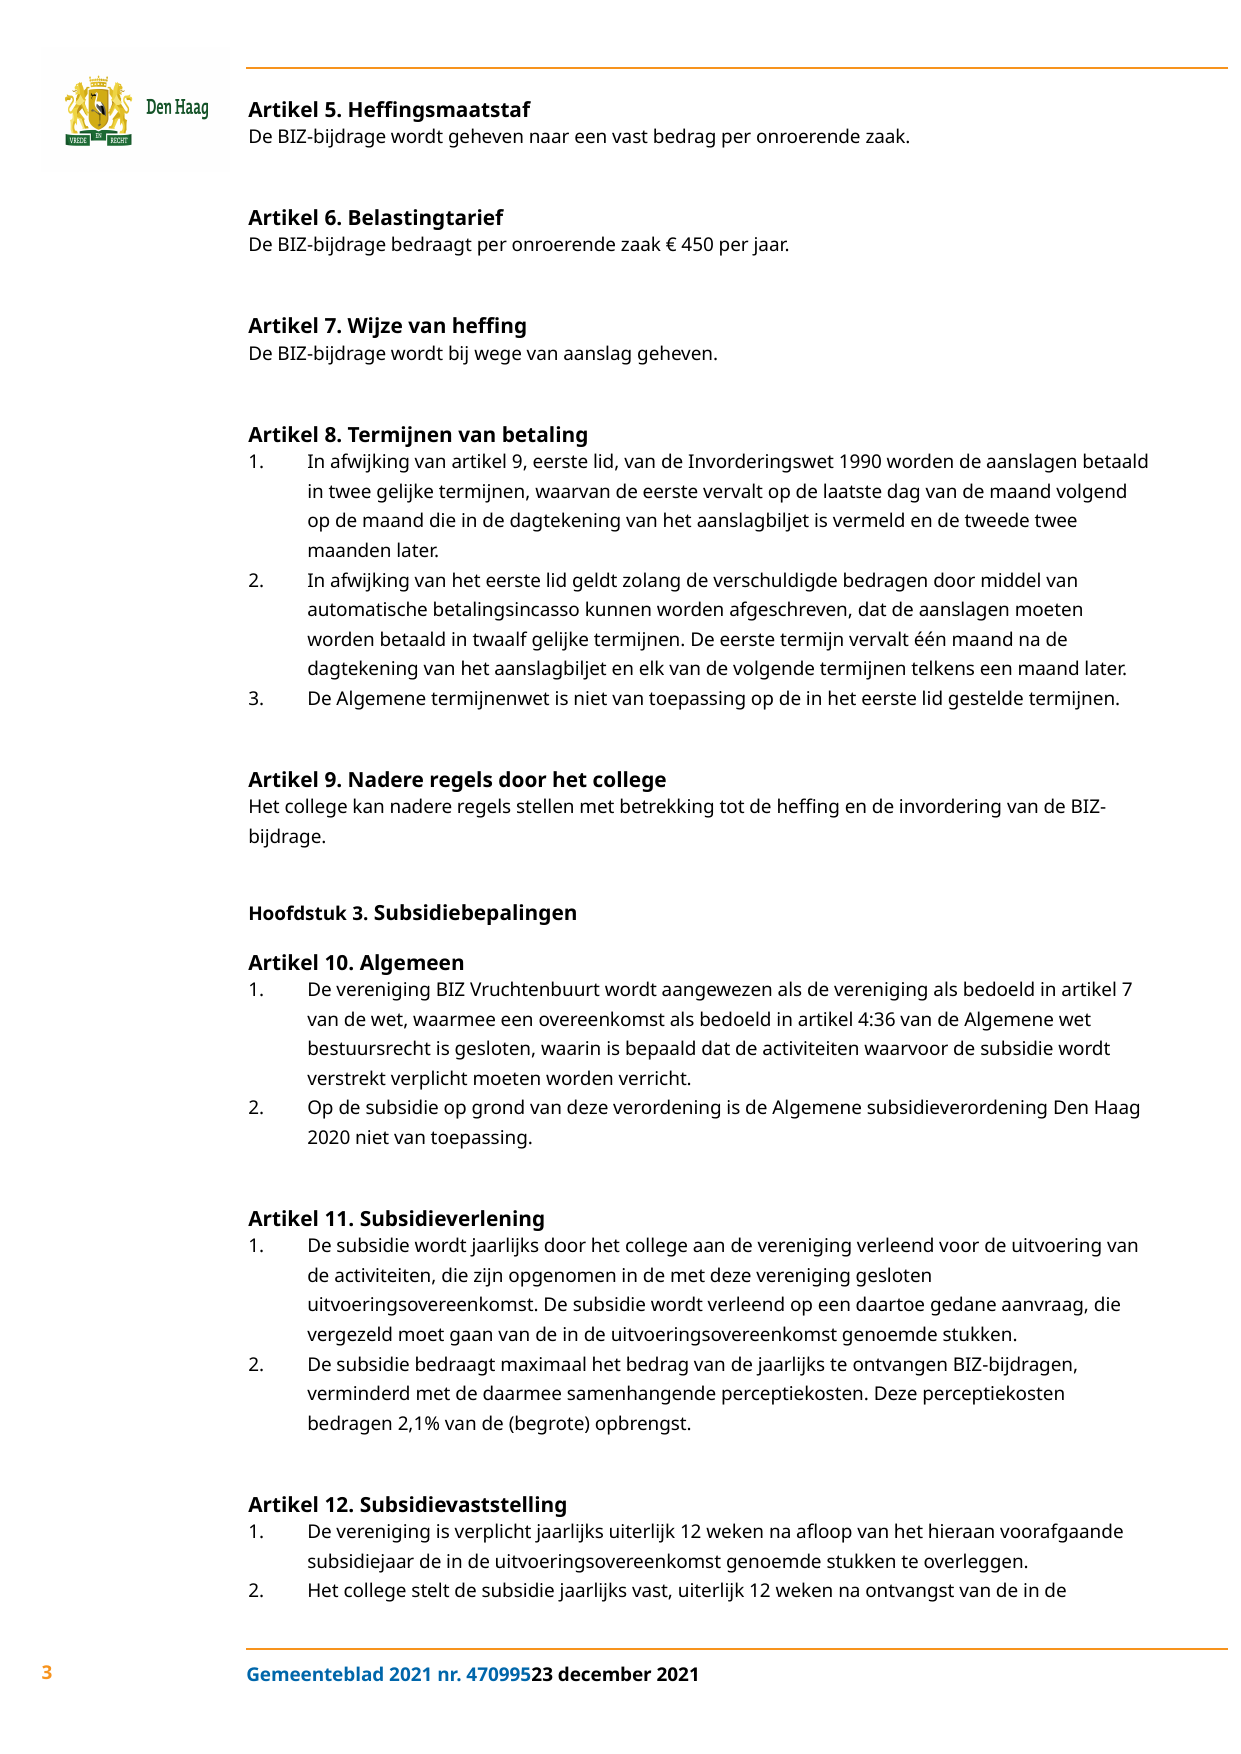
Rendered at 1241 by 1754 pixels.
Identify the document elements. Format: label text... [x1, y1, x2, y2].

text Artikel 7. Wijze van heffing [248, 312, 1152, 340]
text Artikel 8. Termijnen van betaling [248, 420, 1152, 448]
list De vereniging is verplicht jaarlijks uiterlijk 12 weken na afloop van het hieraan voorafgaande subsidiejaar de in de uitvoeringsovereenkomst genoemde stukken te overleggen. [248, 1518, 1152, 1574]
text Artikel 10. Algemeen [248, 948, 1152, 976]
text Artikel 11. Subsidieverlening [248, 1204, 1152, 1232]
text Het college kan nadere regels stellen met betrekking tot de heffing en de invordering van de BIZ-bijdrage. [248, 794, 1152, 849]
text Hoofdstuk 3. Subsidiebepalingen [248, 898, 1152, 927]
list Het college stelt de subsidie jaarlijks vast, uiterlijk 12 weken na ontvangst van de in de [248, 1578, 1152, 1603]
text De BIZ-bijdrage wordt geheven naar een vast bedrag per onroerende zaak. [248, 123, 1152, 149]
list In afwijking van artikel 9, eerste lid, van de Invorderingswet 1990 worden de aanslagen betaald in twee gelijke termijnen, waarvan de eerste vervalt op de laatste dag van de maand volgend op de maand die in de dagtekening van het aanslagbiljet is vermeld en de tweede twee maanden later. [248, 448, 1152, 563]
text Artikel 5. Heffingsmaatstaf [248, 95, 1152, 123]
picture [41, 47, 231, 172]
text De BIZ-bijdrage wordt bij wege van aanslag geheven. [248, 340, 1152, 366]
list De subsidie wordt jaarlijks door het college aan de vereniging verleend voor de uitvoering van de activiteiten, die zijn opgenomen in de met deze vereniging gesloten uitvoeringsovereenkomst. De subsidie wordt verleend op een daartoe gedane aanvraag, die vergezeld moet gaan van de in de uitvoeringsovereenkomst genoemde stukken. [248, 1232, 1152, 1347]
text De BIZ-bijdrage bedraagt per onroerende zaak € 450 per jaar. [248, 232, 1152, 257]
text Artikel 6. Belastingtarief [248, 203, 1152, 232]
list In afwijking van het eerste lid geldt zolang de verschuldigde bedragen door middel van automatische betalingsincasso kunnen worden afgeschreven, dat de aanslagen moeten worden betaald in twaalf gelijke termijnen. De eerste termijn vervalt één maand na de dagtekening van het aanslagbiljet en elk van de volgende termijnen telkens een maand later. [248, 567, 1152, 681]
list De subsidie bedraagt maximaal het bedrag van de jaarlijks te ontvangen BIZ-bijdragen, verminderd met de daarmee samenhangende perceptiekosten. Deze perceptiekosten bedragen 2,1% van de (begrote) opbrengst. [248, 1351, 1152, 1436]
list De Algemene termijnenwet is niet van toepassing op de in het eerste lid gestelde termijnen. [248, 685, 1152, 711]
list Op de subsidie op grond van deze verordening is de Algemene subsidieverordening Den Haag 2020 niet van toepassing. [248, 1094, 1152, 1150]
list De vereniging BIZ Vruchtenbuurt wordt aangewezen als de vereniging als bedoeld in artikel 7 van de wet, waarmee een overeenkomst als bedoeld in artikel 4:36 van de Algemene wet bestuursrecht is gesloten, waarin is bepaald dat de activiteiten waarvoor de subsidie wordt verstrekt verplicht moeten worden verricht. [248, 976, 1152, 1091]
text Artikel 9. Nadere regels door het college [248, 765, 1152, 794]
text Artikel 12. Subsidievaststelling [248, 1490, 1152, 1518]
